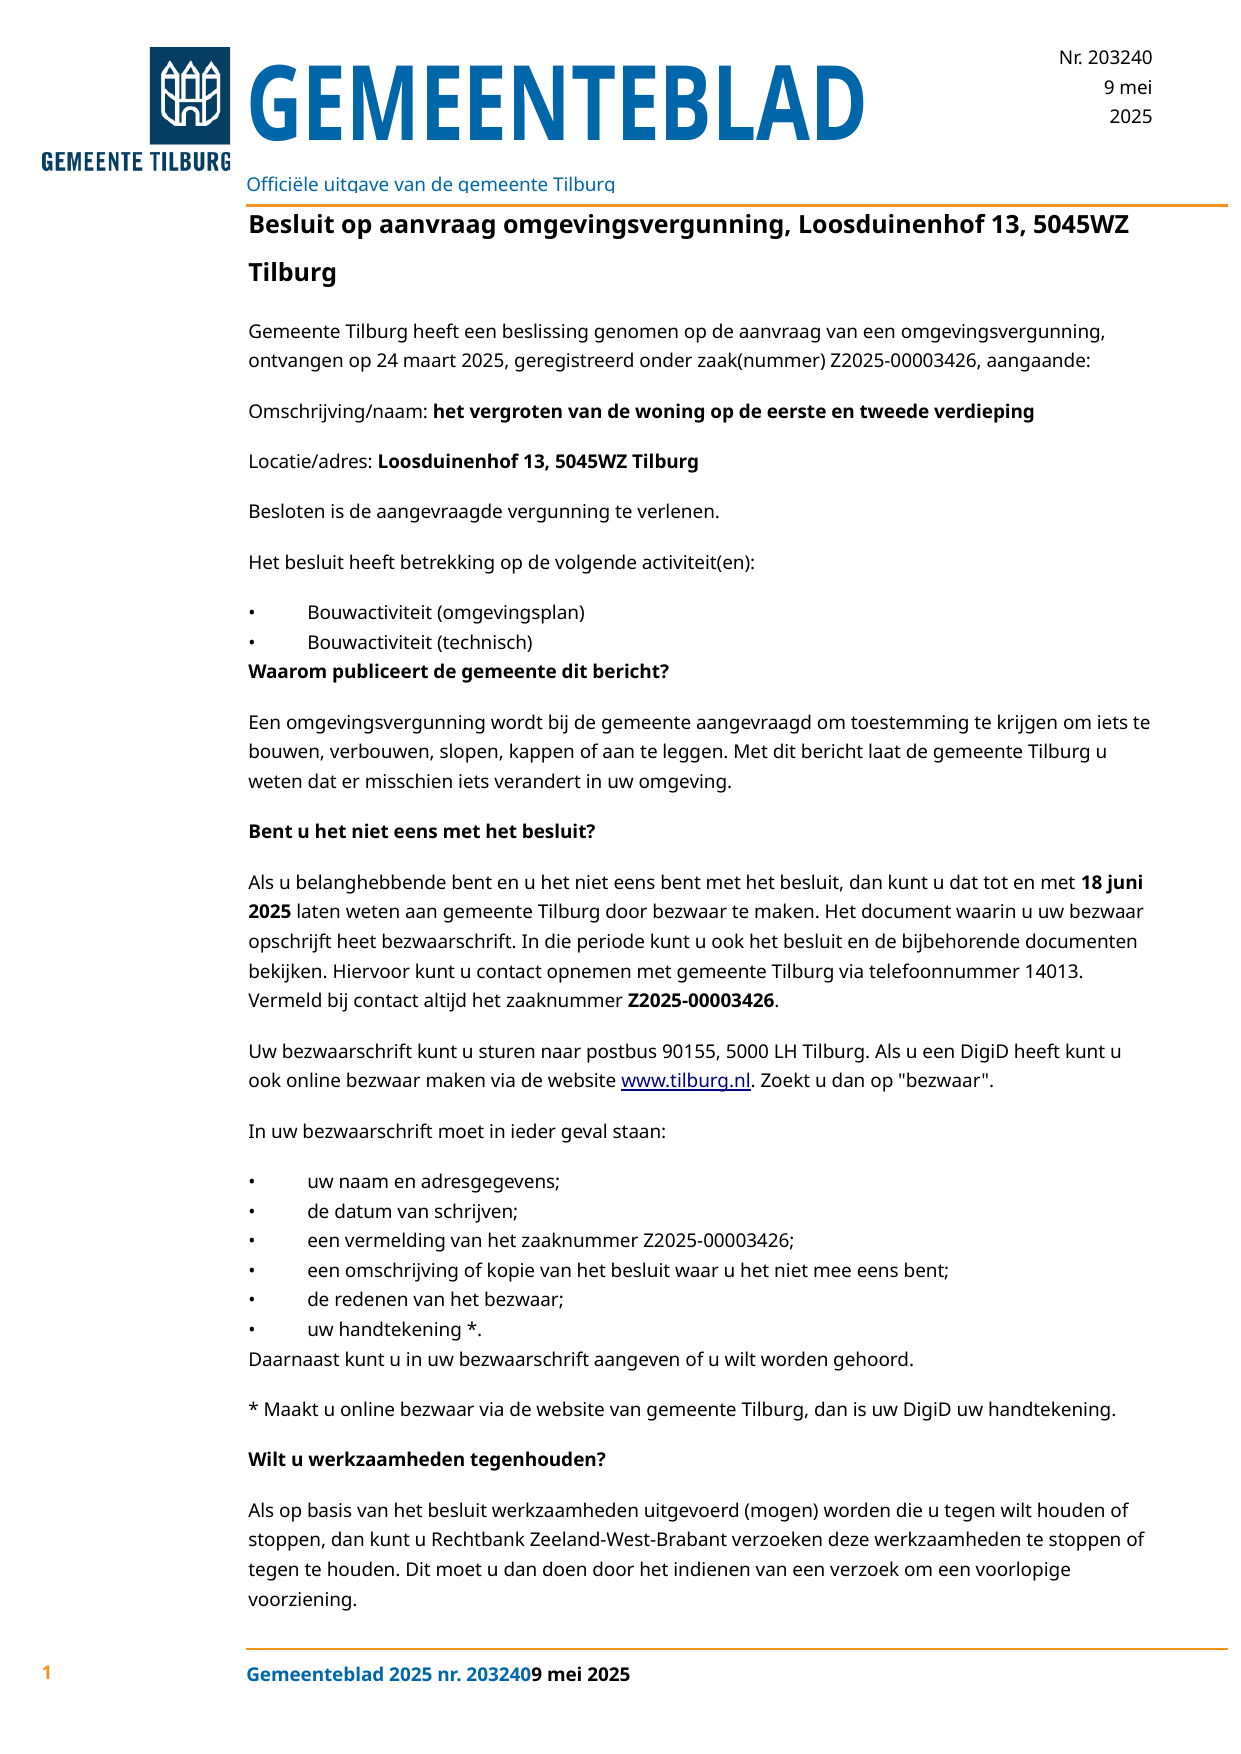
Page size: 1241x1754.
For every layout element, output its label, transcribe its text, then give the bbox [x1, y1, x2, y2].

text Wilt u werkzaamheden tegenhouden? [248, 1447, 1152, 1472]
list uw naam en adresgegevens; [248, 1168, 1152, 1194]
list uw handtekening *. [248, 1316, 1152, 1342]
list een omschrijving of kopie van het besluit waar u het niet mee eens bent; [248, 1257, 1152, 1283]
text Bent u het niet eens met het besluit? [248, 819, 1152, 844]
text Besluit op aanvraag omgevingsvergunning, Loosduinenhof 13, 5045WZ Tilburg [248, 207, 1152, 288]
text Uw bezwaarschrift kunt u sturen naar postbus 90155, 5000 LH Tilburg. Als u een DigiD heeft kunt u ook online bezwaar maken via de website www.tilburg.nl. Zoekt u dan op "bezwaar". [248, 1038, 1152, 1093]
text In uw bezwaarschrift moet in ieder geval staan: [248, 1118, 1152, 1144]
text * Maakt u online bezwaar via de website van gemeente Tilburg, dan is uw DigiD uw handtekening. [248, 1396, 1152, 1422]
picture [41, 47, 231, 172]
list de datum van schrijven; [248, 1198, 1152, 1224]
text Een omgevingsvergunning wordt bij de gemeente aangevraagd om toestemming te krijgen om iets te bouwen, verbouwen, slopen, kappen of aan te leggen. Met dit bericht laat de gemeente Tilburg u weten dat er misschien iets verandert in uw omgeving. [248, 709, 1152, 794]
list Bouwactiviteit (technisch) [248, 629, 1152, 655]
list Bouwactiviteit (omgevingsplan) [248, 599, 1152, 625]
text Daarnaast kunt u in uw bezwaarschrift aangeven of u wilt worden gehoord. [248, 1346, 1152, 1372]
text Het besluit heeft betrekking op de volgende activiteit(en): [248, 549, 1152, 575]
text Als op basis van het besluit werkzaamheden uitgevoerd (mogen) worden die u tegen wilt houden of stoppen, dan kunt u Rechtbank Zeeland-West-Brabant verzoeken deze werkzaamheden te stoppen of tegen te houden. Dit moet u dan doen door het indienen van een verzoek om een voorlopige voorziening. [248, 1497, 1152, 1612]
text Besloten is de aangevraagde vergunning te verlenen. [248, 499, 1152, 524]
text Locatie/adres: Loosduinenhof 13, 5045WZ Tilburg [248, 448, 1152, 474]
text Waarom publiceert de gemeente dit bericht? [248, 659, 1152, 684]
text Als u belanghebbende bent en u het niet eens bent met het besluit, dan kunt u dat tot en met 18 juni 2025 laten weten aan gemeente Tilburg door bezwaar te maken. Het document waarin u uw bezwaar opschrijft heet bezwaarschrift. In die periode kunt u ook het besluit en de bijbehorende documenten bekijken. Hiervoor kunt u contact opnemen met gemeente Tilburg via telefoonnummer 14013. Vermeld bij contact altijd het zaaknummer Z2025-00003426. [248, 869, 1152, 1013]
list een vermelding van het zaaknummer Z2025-00003426; [248, 1227, 1152, 1253]
text Omschrijving/naam: het vergroten van de woning op de eerste en tweede verdieping [248, 398, 1152, 424]
text Gemeente Tilburg heeft een beslissing genomen op de aanvraag van een omgevingsvergunning, ontvangen op 24 maart 2025, geregistreerd onder zaak(nummer) Z2025-00003426, aangaande: [248, 318, 1152, 373]
list de redenen van het bezwaar; [248, 1287, 1152, 1312]
